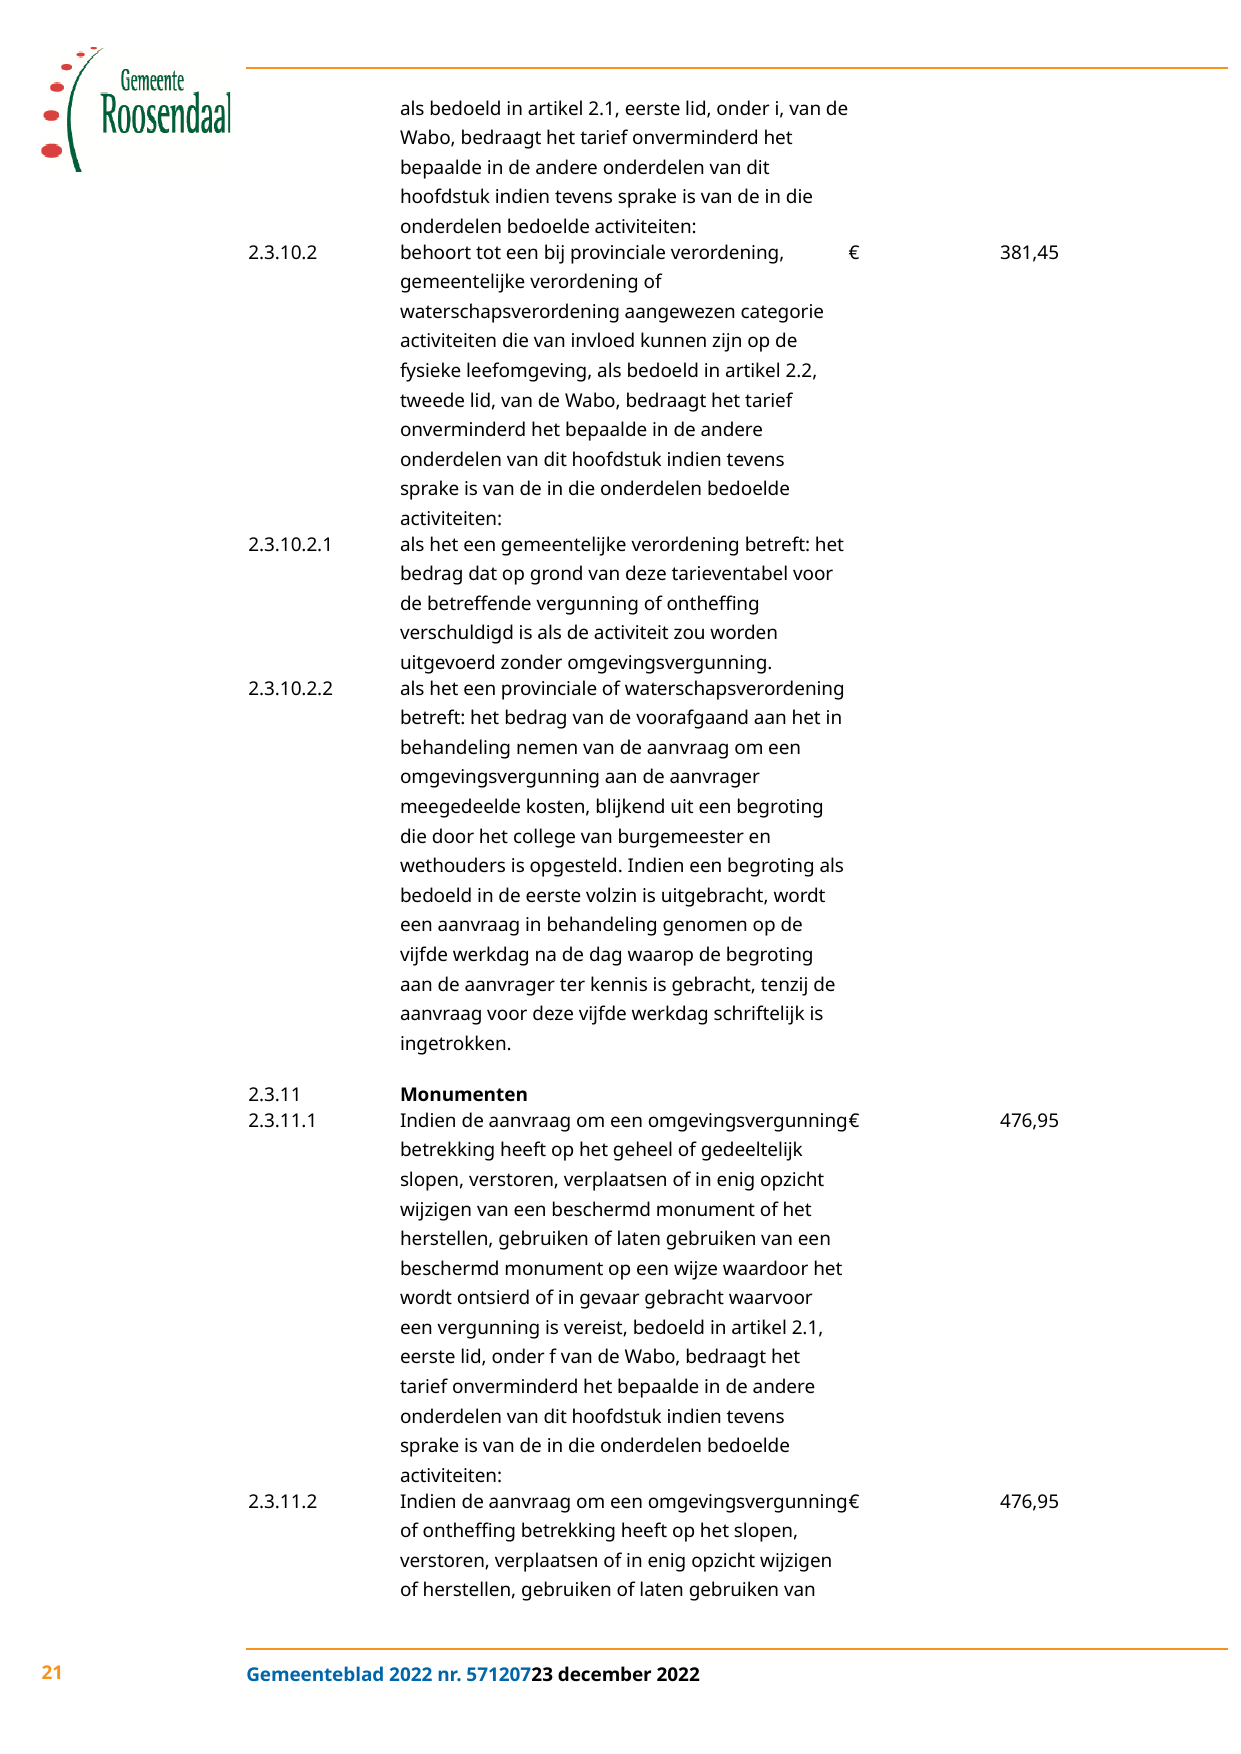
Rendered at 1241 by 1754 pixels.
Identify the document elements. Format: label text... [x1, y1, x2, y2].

table_cell [848, 1081, 1000, 1107]
table_cell als het een gemeentelijke verordening betreft: het bedrag dat op grond van deze tarieventabel voor de betreffende vergunning of ontheffing verschuldigd is als de activiteit zou worden uitgevoerd zonder omgevingsvergunning. [400, 531, 848, 675]
table_cell € [848, 239, 1000, 531]
table_cell [248, 1056, 1152, 1081]
table_cell 2.3.10.2 [248, 239, 400, 531]
table_cell 2.3.11 [248, 1081, 400, 1107]
table_cell 2.3.10.2.1 [248, 531, 400, 675]
table_cell 2.3.10.2.2 [248, 675, 400, 1056]
table_cell 476,95 [1000, 1488, 1152, 1602]
table_cell als het een provinciale of waterschapsverordening betreft: het bedrag van de voorafgaand aan het in behandeling nemen van de aanvraag om een omgevingsvergunning aan de aanvrager meegedeelde kosten, blijkend uit een begroting die door het college van burgemeester en wethouders is opgesteld. Indien een begroting als bedoeld in de eerste volzin is uitgebracht, wordt een aanvraag in behandeling genomen op de vijfde werkdag na de dag waarop de begroting aan de aanvrager ter kennis is gebracht, tenzij de aanvraag voor deze vijfde werkdag schriftelijk is ingetrokken. [400, 675, 848, 1056]
table_cell [1000, 675, 1152, 1056]
table_cell Indien de aanvraag om een omgevingsvergunning of ontheffing betrekking heeft op het slopen, verstoren, verplaatsen of in enig opzicht wijzigen of herstellen, gebruiken of laten gebruiken van [400, 1488, 848, 1602]
table_cell [1000, 95, 1152, 239]
table_cell 381,45 [1000, 239, 1152, 531]
table_cell 2.3.11.1 [248, 1107, 400, 1488]
table_cell 2.3.11.2 [248, 1488, 400, 1602]
table_cell als bedoeld in artikel 2.1, eerste lid, onder i, van de Wabo, bedraagt het tarief onverminderd het bepaalde in de andere onderdelen van dit hoofdstuk indien tevens sprake is van de in die onderdelen bedoelde activiteiten: [400, 95, 848, 239]
table_cell [1000, 531, 1152, 675]
table_cell [248, 95, 400, 239]
table_cell Monumenten [400, 1081, 848, 1107]
table_cell [848, 531, 1000, 675]
picture [41, 47, 231, 172]
table_cell Indien de aanvraag om een omgevingsvergunning betrekking heeft op het geheel of gedeeltelijk slopen, verstoren, verplaatsen of in enig opzicht wijzigen van een beschermd monument of het herstellen, gebruiken of laten gebruiken van een beschermd monument op een wijze waardoor het wordt ontsierd of in gevaar gebracht waarvoor een vergunning is vereist, bedoeld in artikel 2.1, eerste lid, onder f van de Wabo, bedraagt het tarief onverminderd het bepaalde in de andere onderdelen van dit hoofdstuk indien tevens sprake is van de in die onderdelen bedoelde activiteiten: [400, 1107, 848, 1488]
table_cell [848, 95, 1000, 239]
table_cell 476,95 [1000, 1107, 1152, 1488]
table_cell behoort tot een bij provinciale verordening, gemeentelijke verordening of waterschapsverordening aangewezen categorie activiteiten die van invloed kunnen zijn op de fysieke leefomgeving, als bedoeld in artikel 2.2, tweede lid, van de Wabo, bedraagt het tarief onverminderd het bepaalde in de andere onderdelen van dit hoofdstuk indien tevens sprake is van de in die onderdelen bedoelde activiteiten: [400, 239, 848, 531]
table_cell [1000, 1081, 1152, 1107]
table_cell € [848, 1488, 1000, 1602]
table_cell [848, 675, 1000, 1056]
table_cell € [848, 1107, 1000, 1488]
